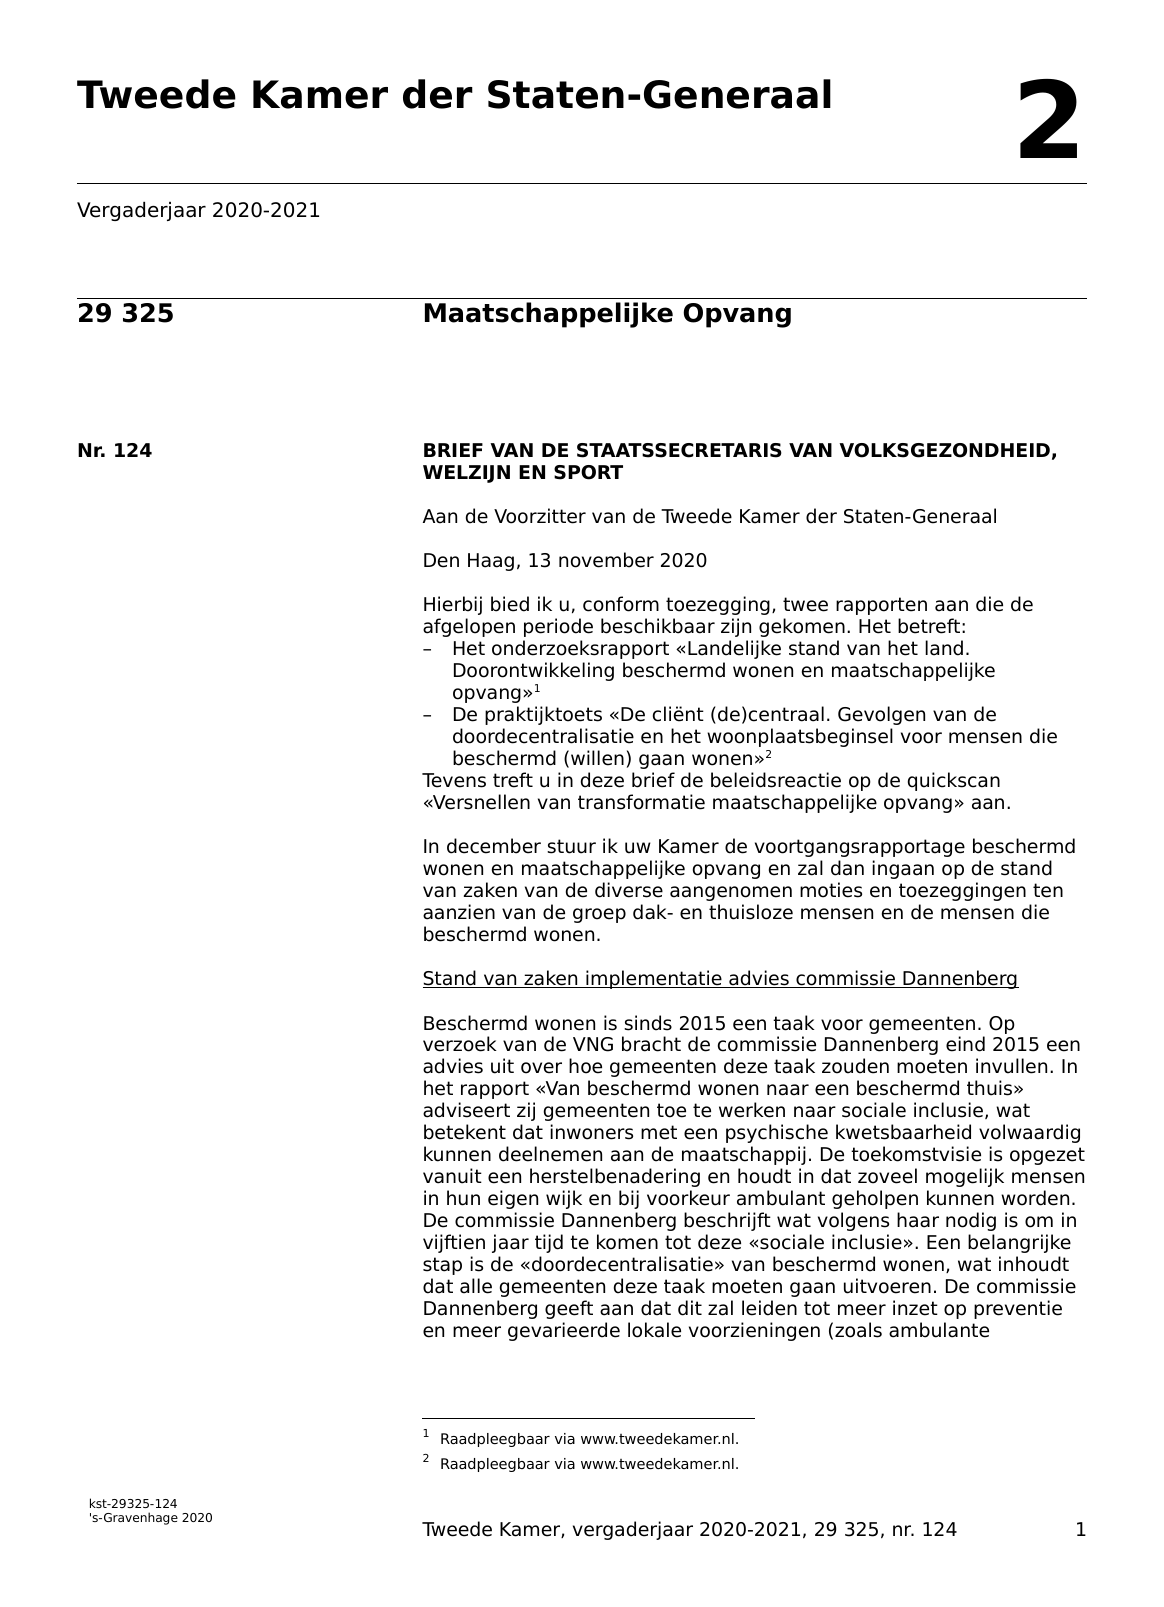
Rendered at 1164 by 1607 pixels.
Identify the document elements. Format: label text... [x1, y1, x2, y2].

text In december stuur ik uw Kamer de voortgangsrapportage beschermd wonen en maatschappelijke opvang en zal dan ingaan op de stand van zaken van de diverse aangenomen moties en toezeggingen ten aanzien van de groep dak- en thuisloze mensen en de mensen die beschermd wonen. [422, 836, 1087, 946]
text 's-Gravenhage 2020 [88, 1511, 323, 1525]
text Aan de Voorzitter van de Tweede Kamer der Staten-Generaal [422, 506, 1087, 528]
text – Het onderzoeksrapport «Landelijke stand van het land. Doorontwikkeling beschermd wonen en maatschappelijke opvang» [422, 638, 1087, 704]
text Beschermd wonen is sinds 2015 een taak voor gemeenten. Op verzoek van de VNG bracht de commissie Dannenberg eind 2015 een advies uit over hoe gemeenten deze taak zouden moeten invullen. In het rapport «Van beschermd wonen naar een beschermd thuis» adviseert zij gemeenten toe te werken naar sociale inclusie, wat betekent dat inwoners met een psychische kwetsbaarheid volwaardig kunnen deelnemen aan de maatschappij. De toekomstvisie is opgezet vanuit een herstelbenadering en houdt in dat zoveel mogelijk mensen in hun eigen wijk en bij voorkeur ambulant geholpen kunnen worden. De commissie Dannenberg beschrijft wat volgens haar nodig is om in vijftien jaar tijd te komen tot deze «sociale inclusie». Een belangrijke stap is de «doordecentralisatie» van beschermd wonen, wat inhoudt dat alle gemeenten deze taak moeten gaan uitvoeren. De commissie Dannenberg geeft aan dat dit zal leiden tot meer inzet op preventie en meer gevarieerde lokale voorzieningen (zoals ambulante [422, 1012, 1087, 1342]
text – De praktijktoets «De cliënt (de)centraal. Gevolgen van de doordecentralisatie en het woonplaatsbeginsel voor mensen die beschermd (willen) gaan wonen» [422, 704, 1087, 770]
text kst-29325-124 [88, 1497, 323, 1511]
text Tevens treft u in deze brief de beleidsreactie op de quickscan «Versnellen van transformatie maatschappelijke opvang» aan. [422, 770, 1087, 814]
table_header Tweede Kamer der Staten-Generaal [77, 59, 886, 183]
subtitle Stand van zaken implementatie advies commissie Dannenberg [422, 968, 1087, 990]
text Raadpleegbaar via www.tweedekamer.nl. [422, 1452, 1087, 1474]
text Hierbij bied ik u, conform toezegging, twee rapporten aan die de afgelopen periode beschikbaar zijn gekomen. Het betreft: [422, 594, 1087, 638]
text Den Haag, 13 november 2020 [422, 550, 1087, 572]
subtitle 29 325 Maatschappelijke Opvang [77, 299, 1087, 329]
table_header 2 [886, 59, 1087, 183]
table_cell Vergaderjaar 2020-2021 [77, 184, 1087, 298]
subtitle Nr. 124 BRIEF VAN DE STAATSSECRETARIS VAN VOLKSGEZONDHEID, WELZIJN EN SPORT [77, 440, 1087, 484]
text Raadpleegbaar via www.tweedekamer.nl. [422, 1427, 1087, 1449]
